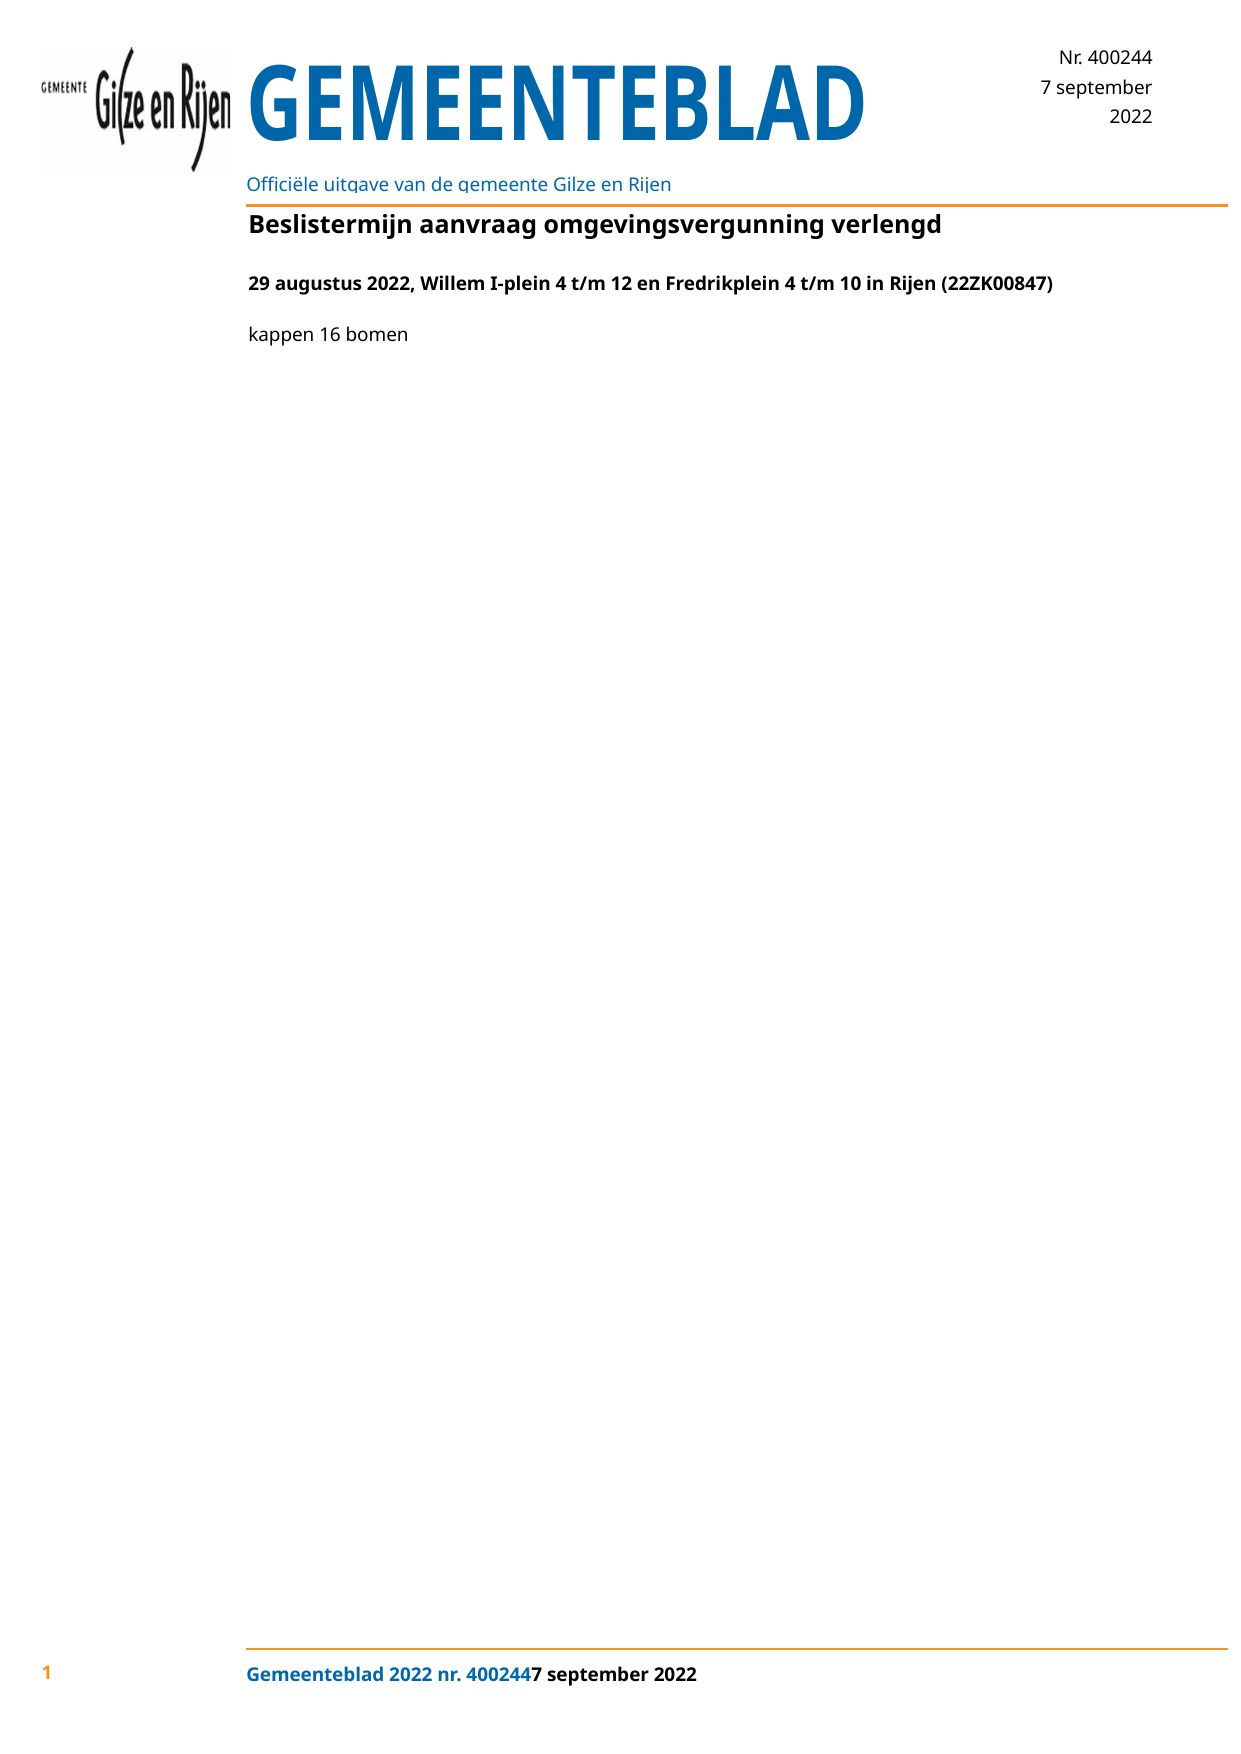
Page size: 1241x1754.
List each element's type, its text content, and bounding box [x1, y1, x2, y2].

text Beslistermijn aanvraag omgevingsvergunning verlengd [248, 207, 1152, 241]
text 29 augustus 2022, Willem I-plein 4 t/m 12 en Fredrikplein 4 t/m 10 in Rijen (22ZK00847) [248, 270, 1152, 296]
text kappen 16 bomen [248, 321, 1152, 346]
picture [41, 47, 231, 172]
